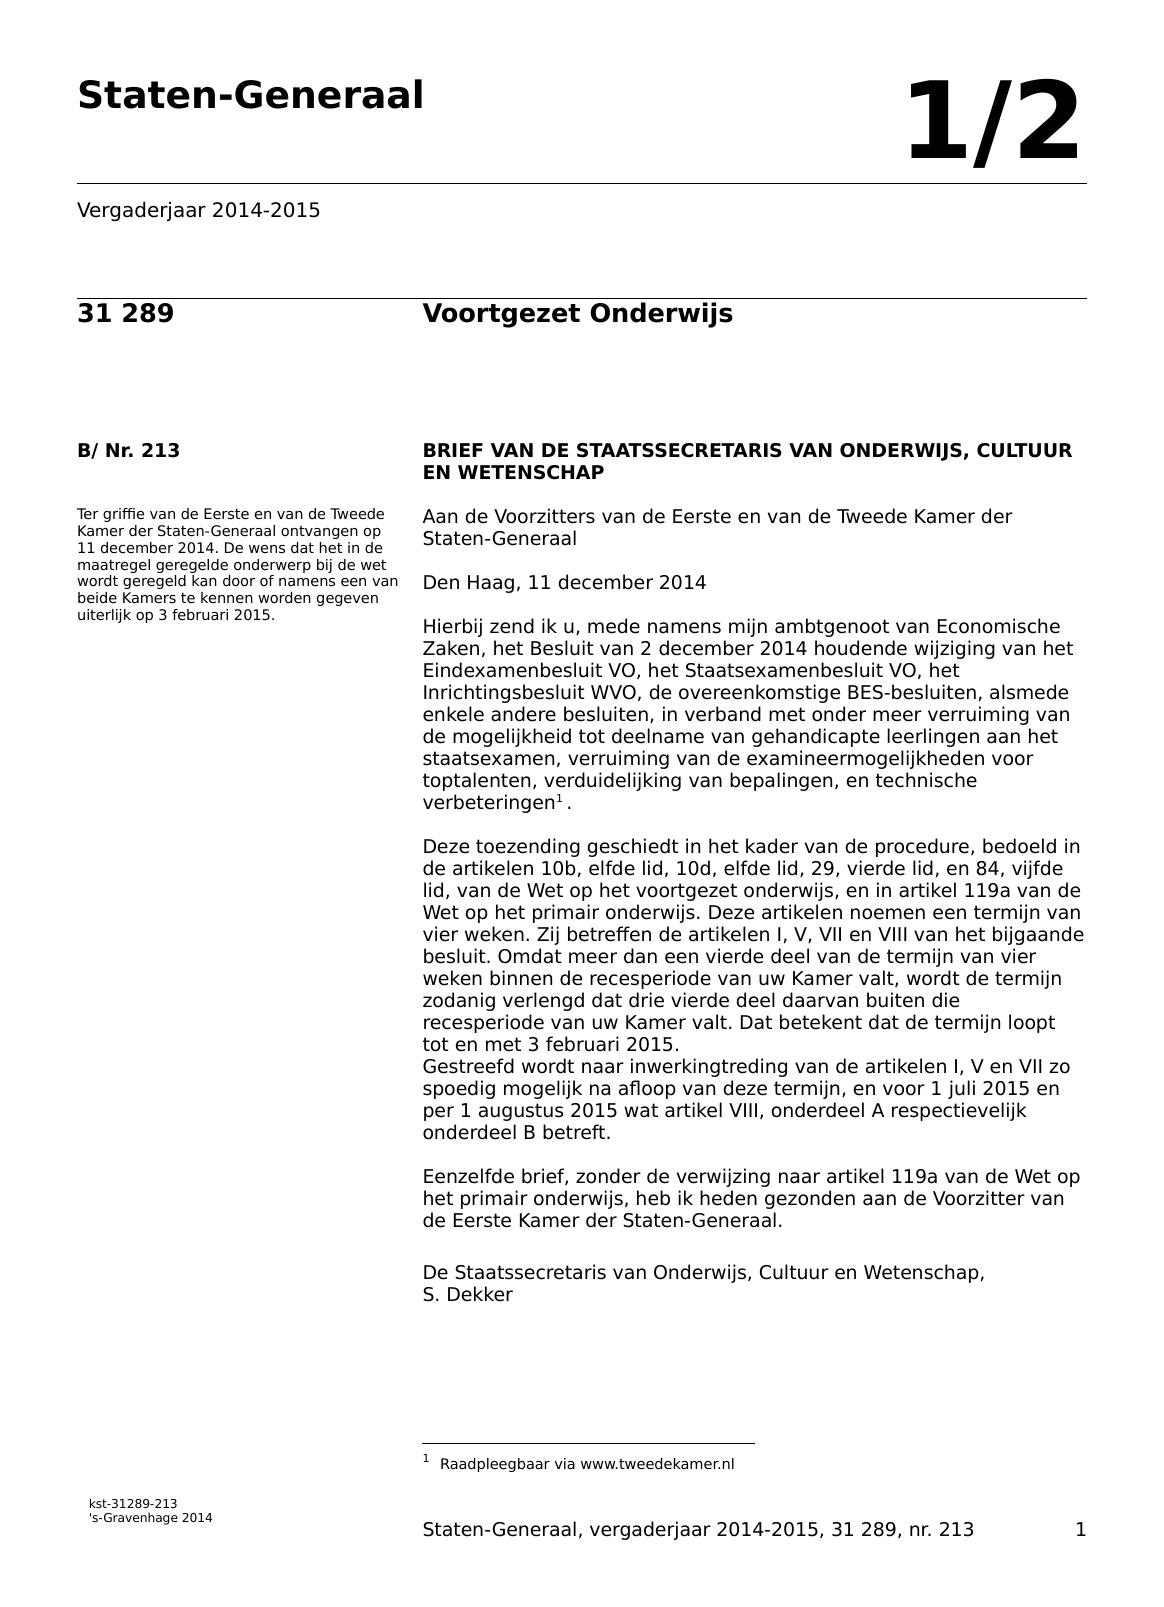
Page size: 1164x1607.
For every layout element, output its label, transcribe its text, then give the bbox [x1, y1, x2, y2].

text kst-31289-213 [88, 1497, 323, 1511]
table_header Staten-Generaal [77, 59, 886, 183]
text De Staatssecretaris van Onderwijs, Cultuur en Wetenschap, S. Dekker [422, 1262, 1087, 1306]
text 's-Gravenhage 2014 [88, 1511, 323, 1525]
text Raadpleegbaar via www.tweedekamer.nl [422, 1452, 1087, 1474]
table_header 1/2 [886, 59, 1087, 183]
table_cell Vergaderjaar 2014-2015 [77, 184, 1087, 298]
text Hierbij zend ik u, mede namens mijn ambtgenoot van Economische Zaken, het Besluit van 2 december 2014 houdende wijziging van het Eindexamenbesluit VO, het Staatsexamenbesluit VO, het Inrichtingsbesluit WVO, de overeenkomstige BES-besluiten, alsmede enkele andere besluiten, in verband met onder meer verruiming van de mogelijkheid tot deelname van gehandicapte leerlingen aan het staatsexamen, verruiming van de examineermogelijkheden voor toptalenten, verduidelijking van bepalingen, en technische verbeteringen. [422, 616, 1087, 814]
text Gestreefd wordt naar inwerkingtreding van de artikelen I, V en VII zo spoedig mogelijk na afloop van deze termijn, en voor 1 juli 2015 en per 1 augustus 2015 wat artikel VIII, onderdeel A respectievelijk onderdeel B betreft. [422, 1056, 1087, 1144]
text Eenzelfde brief, zonder de verwijzing naar artikel 119a van de Wet op het primair onderwijs, heb ik heden gezonden aan de Voorzitter van de Eerste Kamer der Staten-Generaal. [422, 1166, 1087, 1232]
text Ter griffie van de Eerste en van de Tweede Kamer der Staten-Generaal ontvangen op 11 december 2014. De wens dat het in de maatregel geregelde onderwerp bij de wet wordt geregeld kan door of namens een van beide Kamers te kennen worden gegeven uiterlijk op 3 februari 2015. [77, 506, 399, 624]
text Aan de Voorzitters van de Eerste en van de Tweede Kamer der Staten-Generaal [422, 506, 1087, 550]
text Den Haag, 11 december 2014 [422, 572, 1087, 594]
subtitle B/ Nr. 213 BRIEF VAN DE STAATSSECRETARIS VAN ONDERWIJS, CULTUUR EN WETENSCHAP [77, 440, 1087, 484]
text Deze toezending geschiedt in het kader van de procedure, bedoeld in de artikelen 10b, elfde lid, 10d, elfde lid, 29, vierde lid, en 84, vijfde lid, van de Wet op het voortgezet onderwijs, en in artikel 119a van de Wet op het primair onderwijs. Deze artikelen noemen een termijn van vier weken. Zij betreffen de artikelen I, V, VII en VIII van het bijgaande besluit. Omdat meer dan een vierde deel van de termijn van vier weken binnen de recesperiode van uw Kamer valt, wordt de termijn zodanig verlengd dat drie vierde deel daarvan buiten die recesperiode van uw Kamer valt. Dat betekent dat de termijn loopt tot en met 3 februari 2015. [422, 836, 1087, 1056]
subtitle 31 289 Voortgezet Onderwijs [77, 299, 1087, 329]
